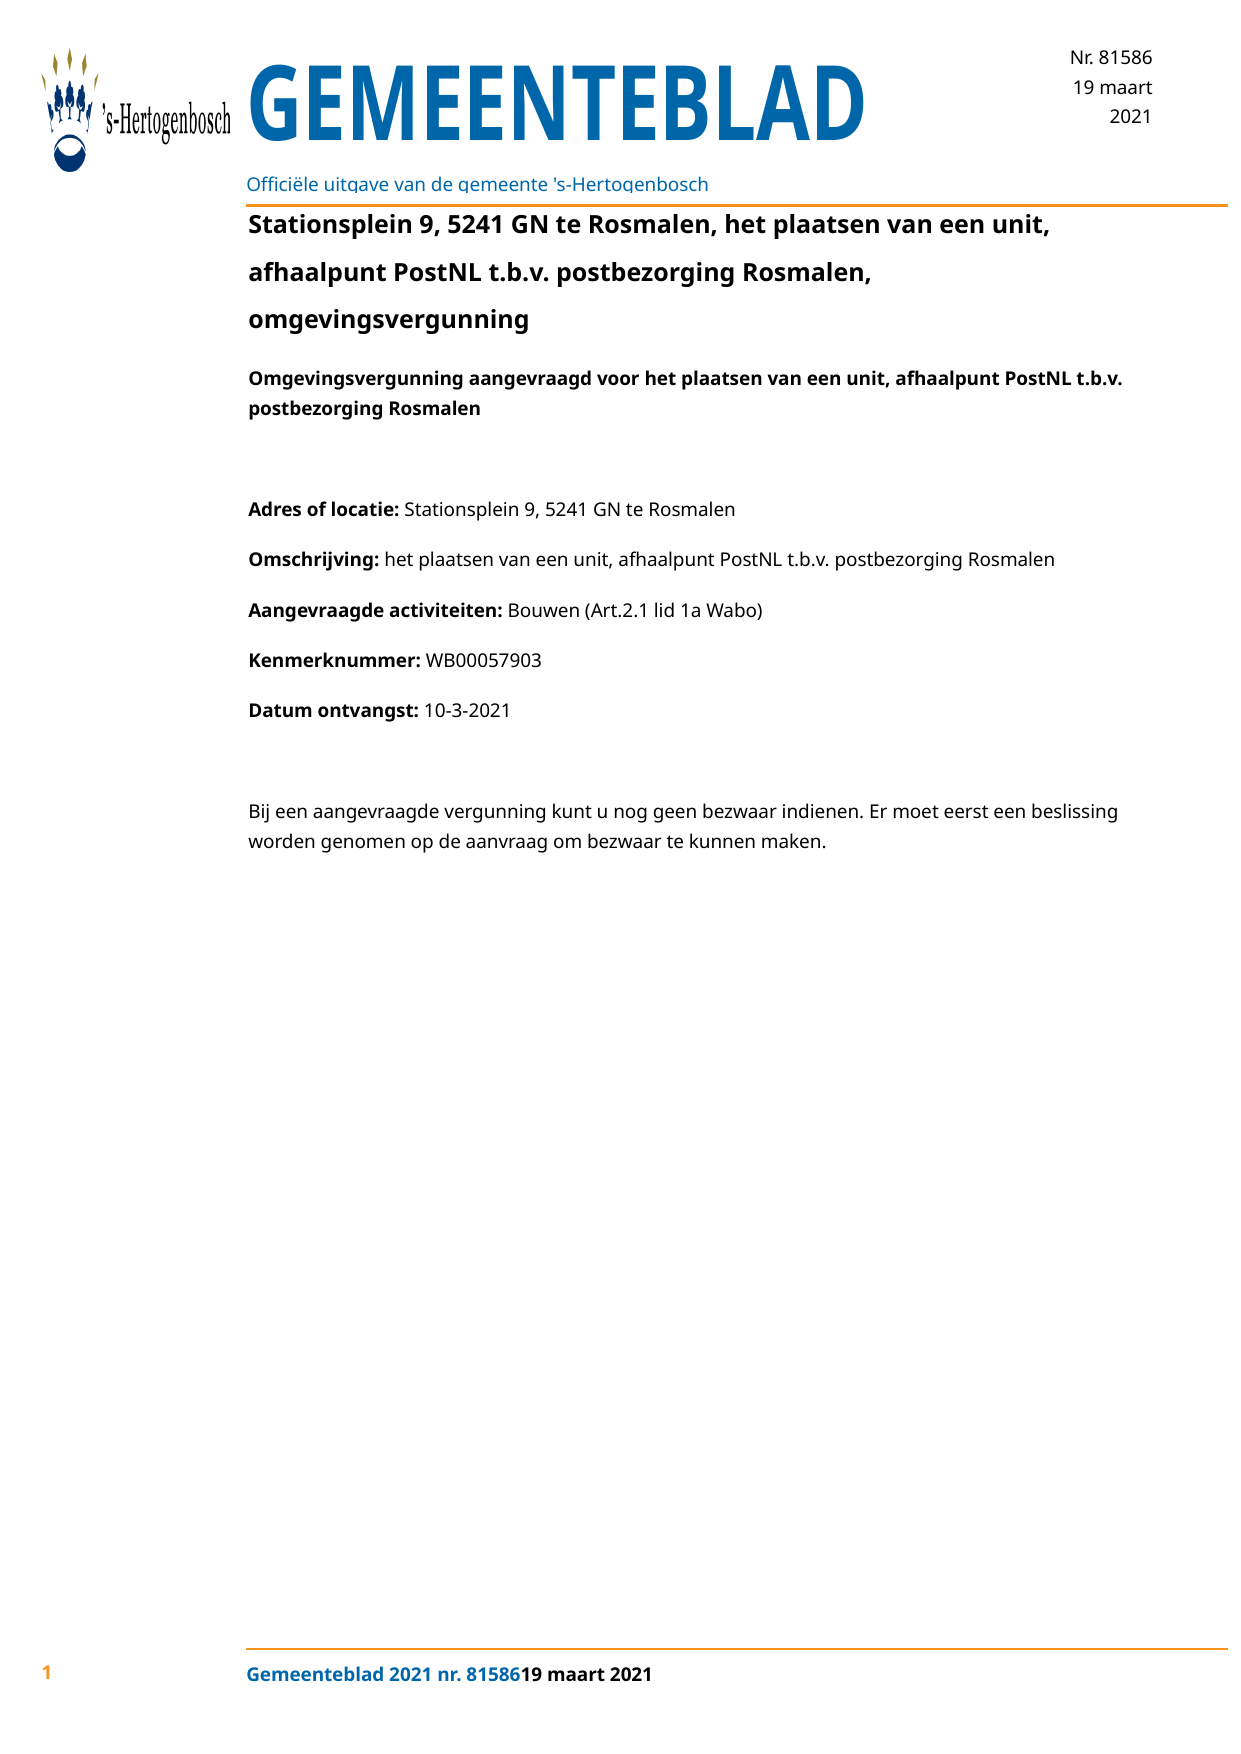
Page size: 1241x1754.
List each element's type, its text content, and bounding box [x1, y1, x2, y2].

text Stationsplein 9, 5241 GN te Rosmalen, het plaatsen van een unit, afhaalpunt PostNL t.b.v. postbezorging Rosmalen, omgevingsvergunning [248, 207, 1152, 336]
picture [41, 47, 231, 172]
text Adres of locatie: Stationsplein 9, 5241 GN te Rosmalen [248, 496, 1152, 522]
text Omgevingsvergunning aangevraagd voor het plaatsen van een unit, afhaalpunt PostNL t.b.v. postbezorging Rosmalen [248, 366, 1152, 421]
text Aangevraagde activiteiten: Bouwen (Art.2.1 lid 1a Wabo) [248, 597, 1152, 622]
text Omschrijving: het plaatsen van een unit, afhaalpunt PostNL t.b.v. postbezorging Rosmalen [248, 546, 1152, 572]
text Bij een aangevraagde vergunning kunt u nog geen bezwaar indienen. Er moet eerst een beslissing worden genomen op de aanvraag om bezwaar te kunnen maken. [248, 798, 1152, 854]
text Datum ontvangst: 10-3-2021 [248, 698, 1152, 723]
text Kenmerknummer: WB00057903 [248, 647, 1152, 673]
